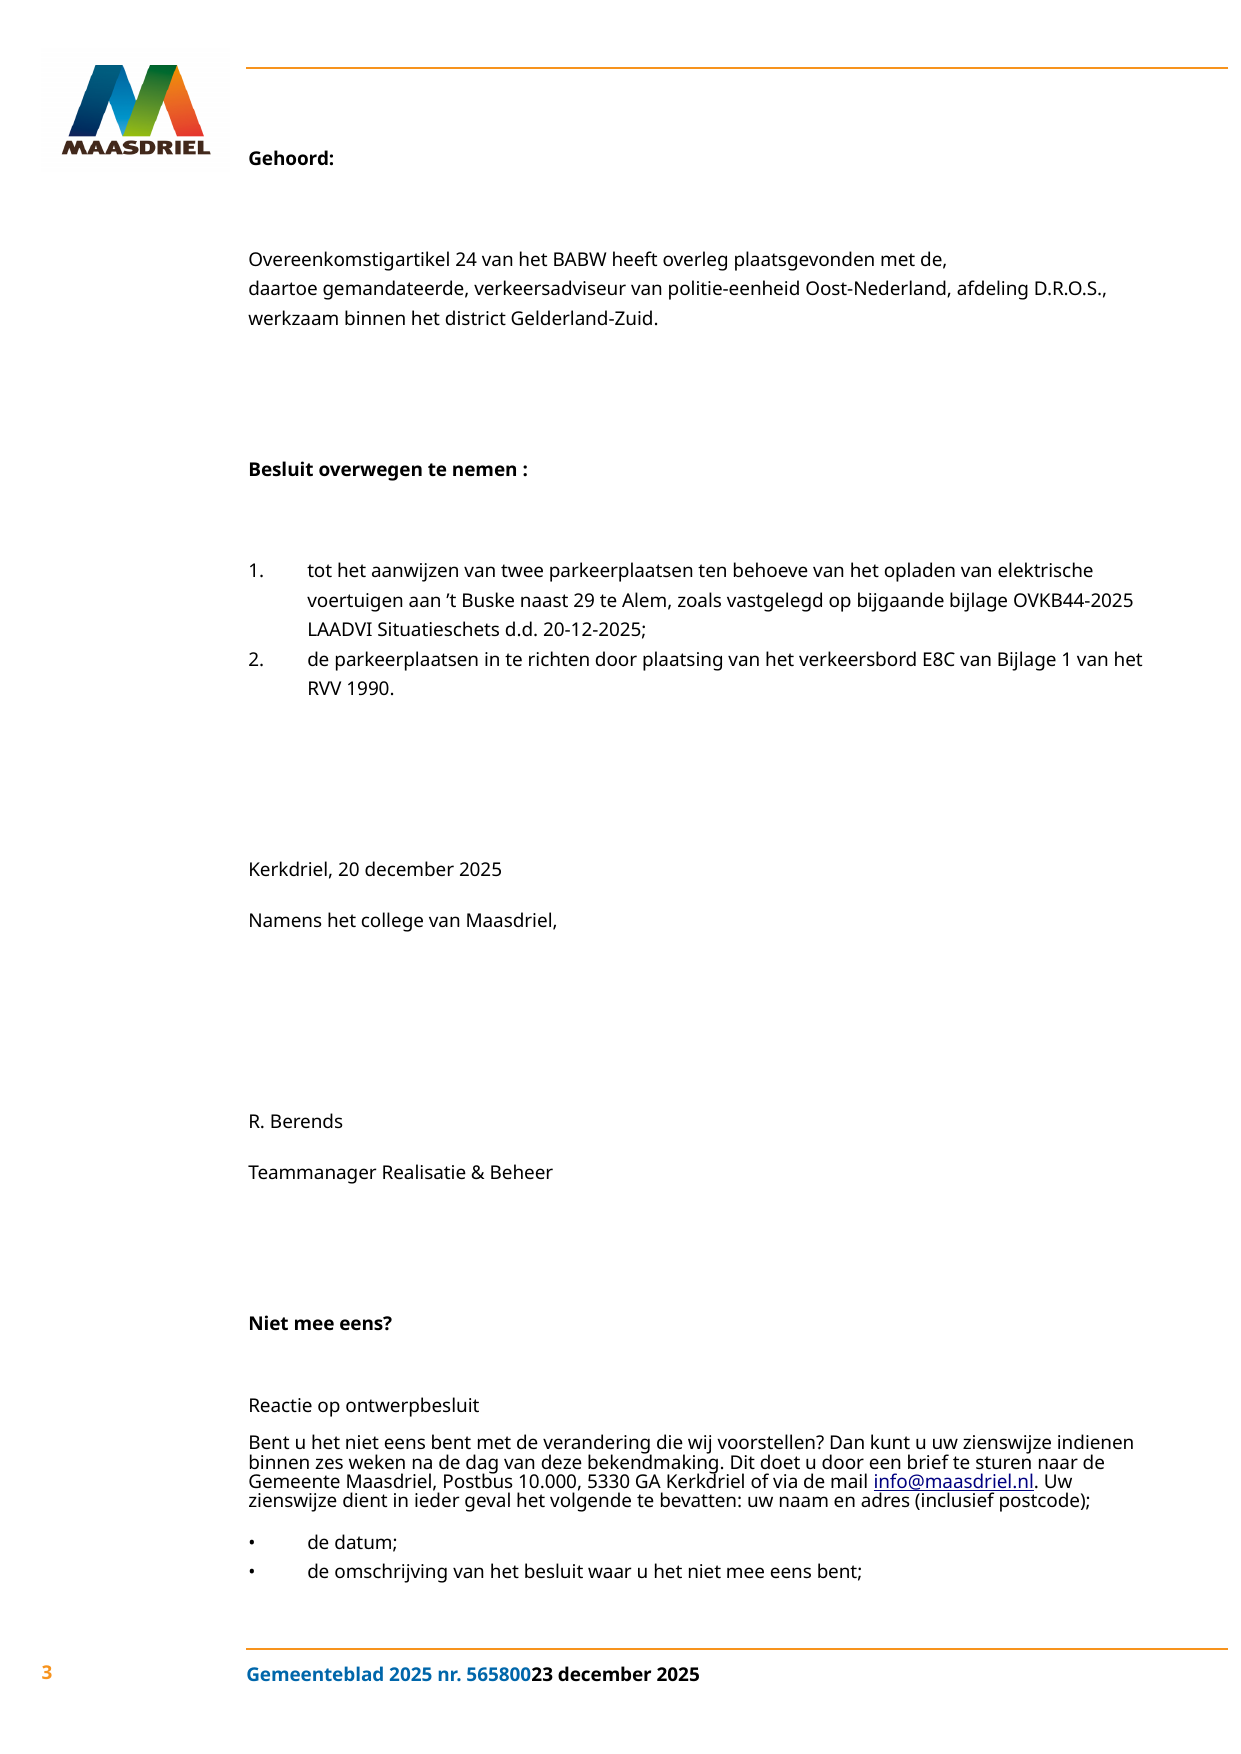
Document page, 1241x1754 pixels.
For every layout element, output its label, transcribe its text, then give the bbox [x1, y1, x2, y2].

text Overeenkomstigartikel 24 van het BABW heeft overleg plaatsgevonden met de, daartoe gemandateerde, verkeersadviseur van politie-eenheid Oost-Nederland, afdeling D.R.O.S., werkzaam binnen het district Gelderland-Zuid. [248, 246, 1152, 331]
list de datum; [248, 1529, 1152, 1555]
text Bent u het niet eens bent met de verandering die wij voorstellen? Dan kunt u uw zienswijze indienen binnen zes weken na de dag van deze bekendmaking. Dit doet u door een brief te sturen naar de Gemeente Maasdriel, Postbus 10.000, 5330 GA Kerkdriel of via de mail info@maasdriel.nl. Uw zienswijze dient in ieder geval het volgende te bevatten: uw naam en adres (inclusief postcode); [248, 1434, 1152, 1511]
list de parkeerplaatsen in te richten door plaatsing van het verkeersbord E8C van Bijlage 1 van het RVV 1990. [248, 646, 1152, 701]
picture [41, 47, 231, 172]
text Gehoord: [248, 145, 1152, 171]
text Niet mee eens? [248, 1310, 1152, 1336]
list tot het aanwijzen van twee parkeerplaatsen ten behoeve van het opladen van elektrische voertuigen aan ’t Buske naast 29 te Alem, zoals vastgelegd op bijgaande bijlage OVKB44-2025 LAADVI Situatieschets d.d. 20-12-2025; [248, 557, 1152, 642]
text Teammanager Realisatie & Beheer [248, 1159, 1152, 1185]
text Kerkdriel, 20 december 2025 [248, 856, 1152, 882]
text Besluit overwegen te nemen : [248, 456, 1152, 482]
text R. Berends [248, 1108, 1152, 1134]
text Namens het college van Maasdriel, [248, 907, 1152, 933]
text Reactie op ontwerpbesluit [248, 1397, 1152, 1417]
list de omschrijving van het besluit waar u het niet mee eens bent; [248, 1559, 1152, 1584]
